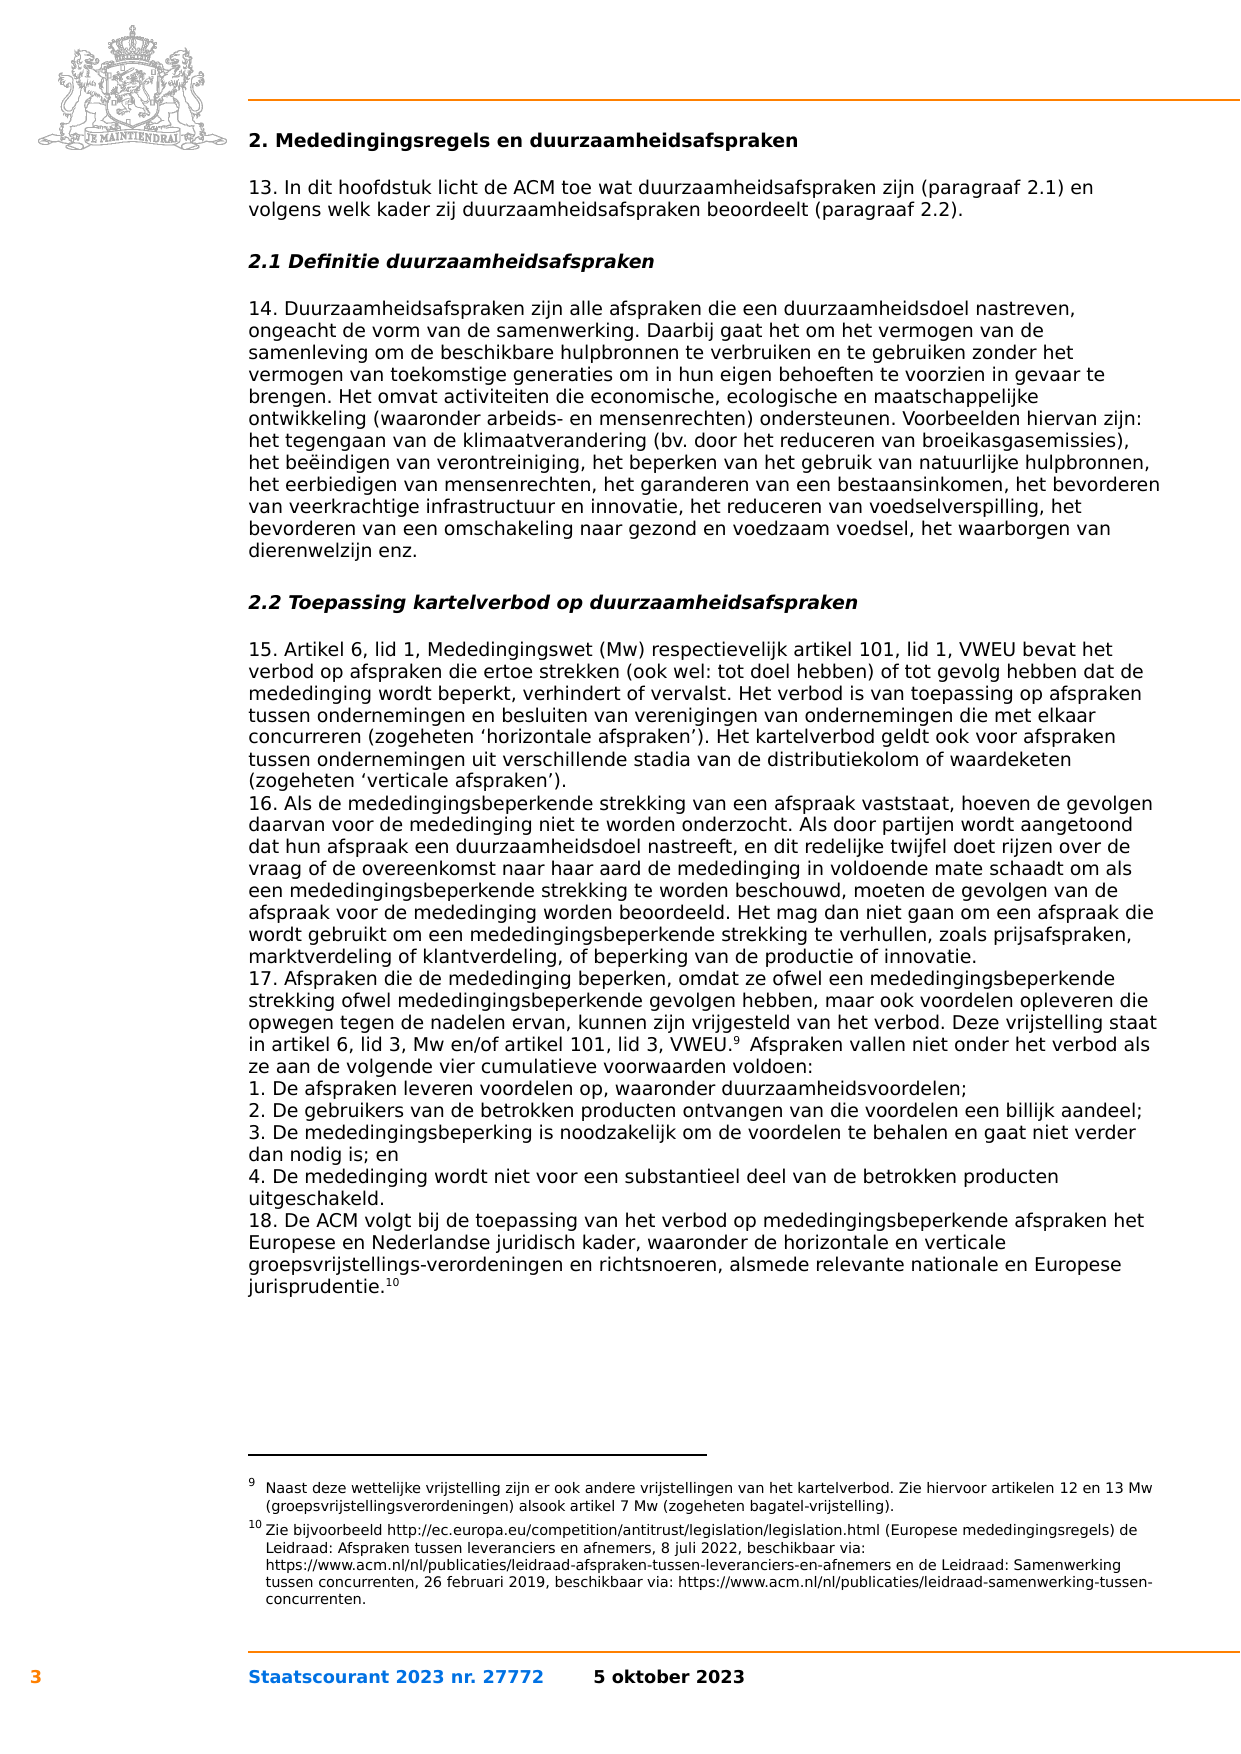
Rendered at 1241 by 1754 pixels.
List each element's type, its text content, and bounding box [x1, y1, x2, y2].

text 15. Artikel 6, lid 1, Mededingingswet (Mw) respectievelijk artikel 101, lid 1, VWEU bevat het verbod op afspraken die ertoe strekken (ook wel: tot doel hebben) of tot gevolg hebben dat de mededinging wordt beperkt, verhindert of vervalst. Het verbod is van toepassing op afspraken tussen ondernemingen en besluiten van verenigingen van ondernemingen die met elkaar concurreren (zogeheten ‘horizontale afspraken’). Het kartelverbod geldt ook voor afspraken tussen ondernemingen uit verschillende stadia van de distributiekolom of waardeketen (zogeheten ‘verticale afspraken’). [248, 638, 1163, 792]
text 4. De mededinging wordt niet voor een substantieel deel van de betrokken producten uitgeschakeld. [248, 1166, 1163, 1210]
picture [38, 25, 227, 150]
text Naast deze wettelijke vrijstelling zijn er ook andere vrijstellingen van het kartelverbod. Zie hiervoor artikelen 12 en 13 Mw (groepsvrijstellingsverordeningen) alsook artikel 7 Mw (zogeheten bagatel-vrijstelling). [248, 1476, 1163, 1515]
text Zie bijvoorbeeld http://ec.europa.eu/competition/antitrust/legislation/legislation.html (Europese mededingingsregels) de Leidraad: Afspraken tussen leveranciers en afnemers, 8 juli 2022, beschikbaar via: https://www.acm.nl/nl/publicaties/leidraad-afspraken-tussen-leveranciers-en-afnemers en de Leidraad: Samenwerking tussen concurrenten, 26 februari 2019, beschikbaar via: https://www.acm.nl/nl/publicaties/leidraad-samenwerking-tussen-concurrenten. [248, 1518, 1163, 1608]
text 14. Duurzaamheidsafspraken zijn alle afspraken die een duurzaamheidsdoel nastreven, ongeacht de vorm van de samenwerking. Daarbij gaat het om het vermogen van de samenleving om de beschikbare hulpbronnen te verbruiken en te gebruiken zonder het vermogen van toekomstige generaties om in hun eigen behoeften te voorzien in gevaar te brengen. Het omvat activiteiten die economische, ecologische en maatschappelijke ontwikkeling (waaronder arbeids- en mensenrechten) ondersteunen. Voorbeelden hiervan zijn: het tegengaan van de klimaatverandering (bv. door het reduceren van broeikasgasemissies), het beëindigen van verontreiniging, het beperken van het gebruik van natuurlijke hulpbronnen, het eerbiedigen van mensenrechten, het garanderen van een bestaansinkomen, het bevorderen van veerkrachtige infrastructuur en innovatie, het reduceren van voedselverspilling, het bevorderen van een omschakeling naar gezond en voedzaam voedsel, het waarborgen van dierenwelzijn enz. [248, 298, 1163, 562]
text 17. Afspraken die de mededinging beperken, omdat ze ofwel een mededingingsbeperkende strekking ofwel mededingingsbeperkende gevolgen hebben, maar ook voordelen opleveren die opwegen tegen de nadelen ervan, kunnen zijn vrijgesteld van het verbod. Deze vrijstelling staat in artikel 6, lid 3, Mw en/of artikel 101, lid 3, VWEU. Afspraken vallen niet onder het verbod als ze aan de volgende vier cumulatieve voorwaarden voldoen: [248, 968, 1163, 1078]
subtitle 2.2 Toepassing kartelverbod op duurzaamheidsafspraken [248, 592, 1163, 613]
subtitle 2.1 Definitie duurzaamheidsafspraken [248, 251, 1163, 273]
text 1. De afspraken leveren voordelen op, waaronder duurzaamheidsvoordelen; [248, 1078, 1163, 1100]
text 2. De gebruikers van de betrokken producten ontvangen van die voordelen een billijk aandeel; [248, 1100, 1163, 1122]
text 16. Als de mededingingsbeperkende strekking van een afspraak vaststaat, hoeven de gevolgen daarvan voor de mededinging niet te worden onderzocht. Als door partijen wordt aangetoond dat hun afspraak een duurzaamheidsdoel nastreeft, en dit redelijke twijfel doet rijzen over de vraag of de overeenkomst naar haar aard de mededinging in voldoende mate schaadt om als een mededingingsbeperkende strekking te worden beschouwd, moeten de gevolgen van de afspraak voor de mededinging worden beoordeeld. Het mag dan niet gaan om een afspraak die wordt gebruikt om een mededingingsbeperkende strekking te verhullen, zoals prijsafspraken, marktverdeling of klantverdeling, of beperking van de productie of innovatie. [248, 792, 1163, 968]
subtitle 2. Mededingingsregels en duurzaamheidsafspraken [248, 130, 1163, 152]
text 18. De ACM volgt bij de toepassing van het verbod op mededingingsbeperkende afspraken het Europese en Nederlandse juridisch kader, waaronder de horizontale en verticale groepsvrijstellings-verordeningen en richtsnoeren, alsmede relevante nationale en Europese jurisprudentie. [248, 1210, 1163, 1298]
text 13. In dit hoofdstuk licht de ACM toe wat duurzaamheidsafspraken zijn (paragraaf 2.1) en volgens welk kader zij duurzaamheidsafspraken beoordeelt (paragraaf 2.2). [248, 177, 1163, 221]
text 3. De mededingingsbeperking is noodzakelijk om de voordelen te behalen en gaat niet verder dan nodig is; en [248, 1122, 1163, 1166]
